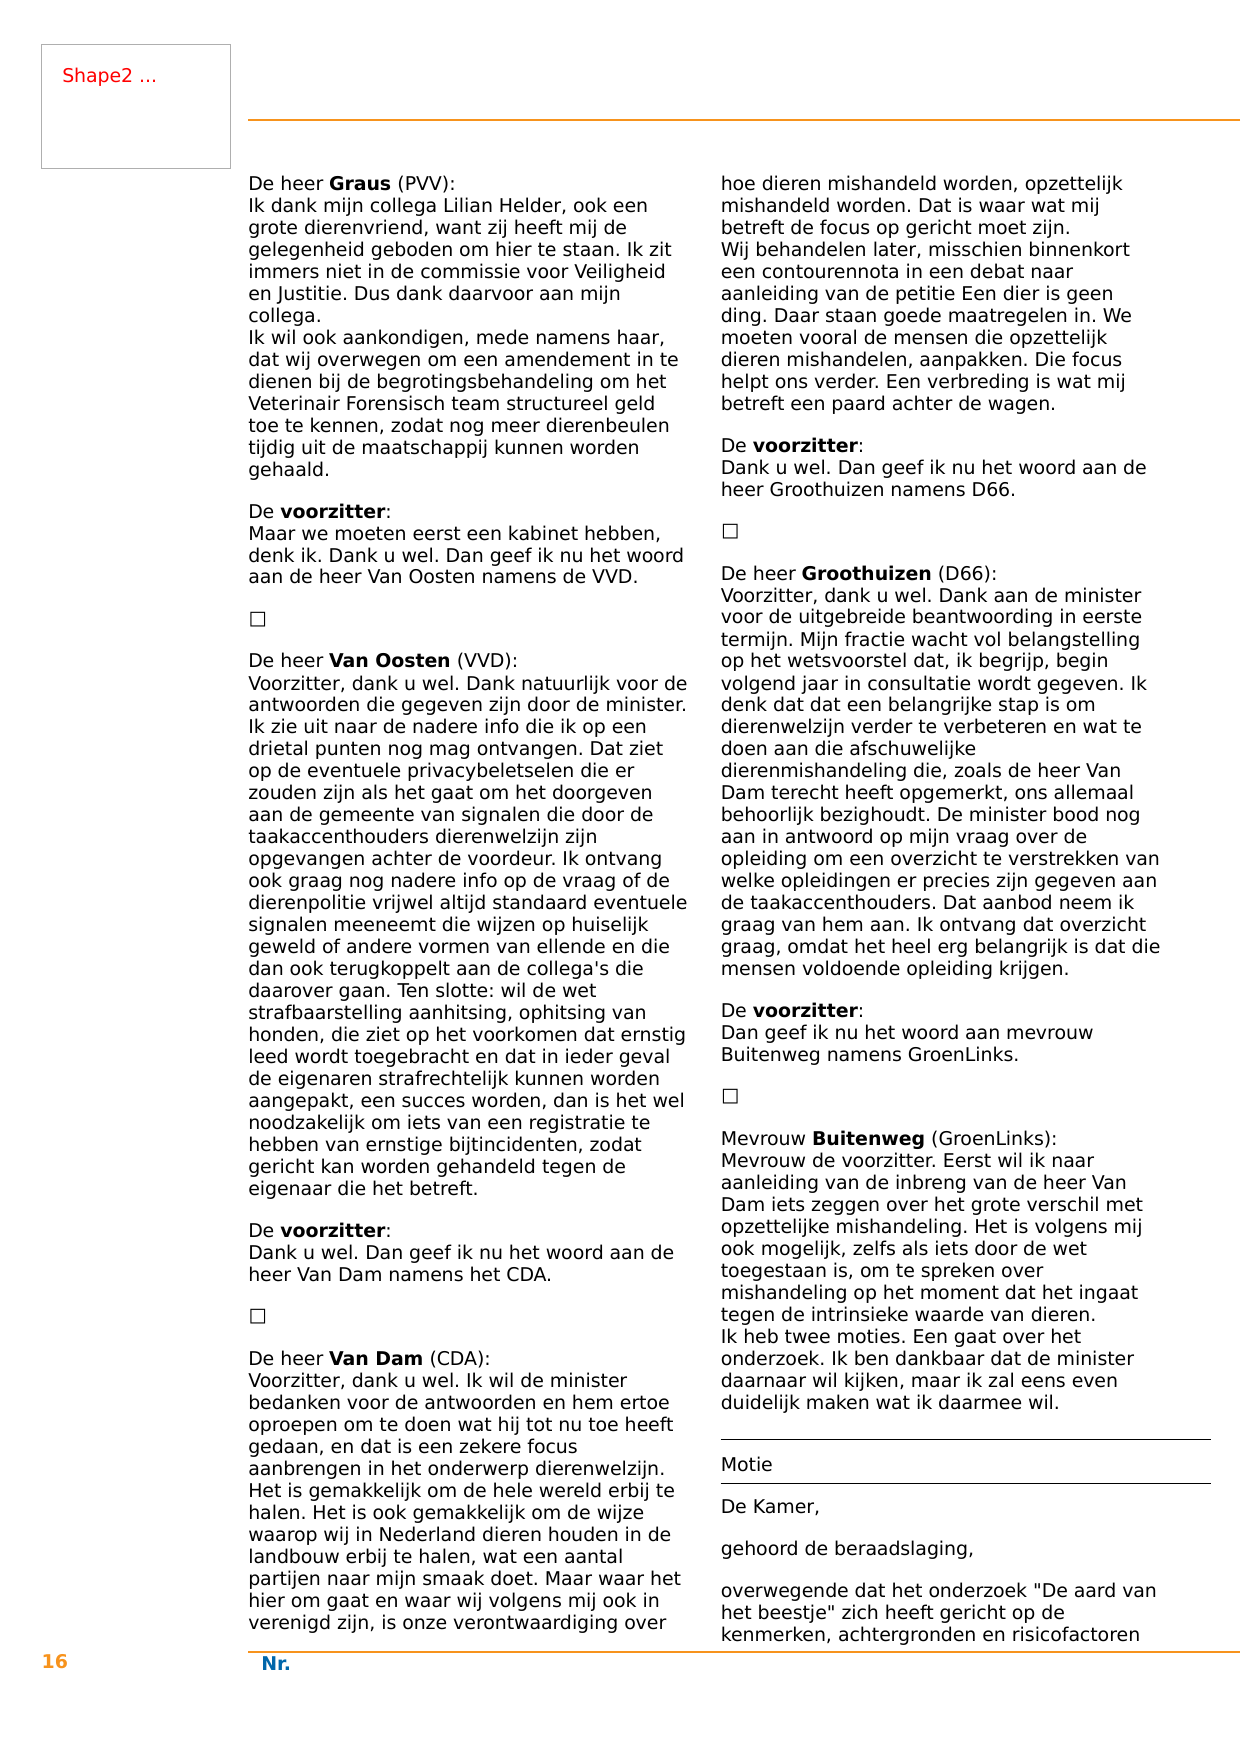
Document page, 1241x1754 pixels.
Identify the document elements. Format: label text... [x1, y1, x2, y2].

text De voorzitter: [248, 1220, 691, 1242]
text gehoord de beraadslaging, [721, 1538, 1163, 1559]
text ⬜ [248, 1306, 691, 1328]
text Maar we moeten eerst een kabinet hebben, denk ik. Dank u wel. Dan geef ik nu het woord aan de heer Van Oosten namens de VVD. [248, 522, 691, 588]
text Voorzitter, dank u wel. Dank aan de minister voor de uitgebreide beantwoording in eerste termijn. Mijn fractie wacht vol belangstelling op het wetsvoorstel dat, ik begrijp, begin volgend jaar in consultatie wordt gegeven. Ik denk dat dat een belangrijke stap is om dierenwelzijn verder te verbeteren en wat te doen aan die afschuwelijke dierenmishandeling die, zoals de heer Van Dam terecht heeft opgemerkt, ons allemaal behoorlijk bezighoudt. De minister bood nog aan in antwoord op mijn vraag over de opleiding om een overzicht te verstrekken van welke opleidingen er precies zijn gegeven aan de taakaccenthouders. Dat aanbod neem ik graag van hem aan. Ik ontvang dat overzicht graag, omdat het heel erg belangrijk is dat die mensen voldoende opleiding krijgen. [721, 584, 1163, 980]
text Voorzitter, dank u wel. Dank natuurlijk voor de antwoorden die gegeven zijn door de minister. Ik zie uit naar de nadere info die ik op een drietal punten nog mag ontvangen. Dat ziet op de eventuele privacybeletselen die er zouden zijn als het gaat om het doorgeven aan de gemeente van signalen die door de taakaccenthouders dierenwelzijn zijn opgevangen achter de voordeur. Ik ontvang ook graag nog nadere info op de vraag of de dierenpolitie vrijwel altijd standaard eventuele signalen meeneemt die wijzen op huiselijk geweld of andere vormen van ellende en die dan ook terugkoppelt aan de collega's die daarover gaan. Ten slotte: wil de wet strafbaarstelling aanhitsing, ophitsing van honden, die ziet op het voorkomen dat ernstig leed wordt toegebracht en dat in ieder geval de eigenaren strafrechtelijk kunnen worden aangepakt, een succes worden, dan is het wel noodzakelijk om iets van een registratie te hebben van ernstige bijtincidenten, zodat gericht kan worden gehandeld tegen de eigenaar die het betreft. [248, 672, 691, 1200]
text De voorzitter: [248, 501, 691, 522]
text Ik heb twee moties. Een gaat over het onderzoek. Ik ben dankbaar dat de minister daarnaar wil kijken, maar ik zal eens even duidelijk maken wat ik daarmee wil. [721, 1326, 1163, 1414]
text De voorzitter: [721, 434, 1163, 457]
text ⬜ [721, 521, 1163, 542]
text Dank u wel. Dan geef ik nu het woord aan de heer Groothuizen namens D66. [721, 457, 1163, 501]
text De heer Graus (PVV): [248, 173, 691, 195]
text Ik dank mijn collega Lilian Helder, ook een grote dierenvriend, want zij heeft mij de gelegenheid geboden om hier te staan. Ik zit immers niet in de commissie voor Veiligheid en Justitie. Dus dank daarvoor aan mijn collega. [248, 195, 691, 327]
text Motie [721, 1454, 1163, 1476]
text ⬜ [721, 1086, 1163, 1108]
text Mevrouw de voorzitter. Eerst wil ik naar aanleiding van de inbreng van de heer Van Dam iets zeggen over het grote verschil met opzettelijke mishandeling. Het is volgens mij ook mogelijk, zelfs als iets door de wet toegestaan is, om te spreken over mishandeling op het moment dat het ingaat tegen de intrinsieke waarde van dieren. [721, 1150, 1163, 1326]
text Wij behandelen later, misschien binnenkort een contourennota in een debat naar aanleiding van de petitie Een dier is geen ding. Daar staan goede maatregelen in. We moeten vooral de mensen die opzettelijk dieren mishandelen, aanpakken. Die focus helpt ons verder. Een verbreding is wat mij betreft een paard achter de wagen. [721, 239, 1163, 414]
text Mevrouw Buitenweg (GroenLinks): [721, 1128, 1163, 1150]
text Voorzitter, dank u wel. Ik wil de minister bedanken voor de antwoorden en hem ertoe oproepen om te doen wat hij tot nu toe heeft gedaan, en dat is een zekere focus aanbrengen in het onderwerp dierenwelzijn. Het is gemakkelijk om de hele wereld erbij te halen. Het is ook gemakkelijk om de wijze waarop wij in Nederland dieren houden in de landbouw erbij te halen, wat een aantal partijen naar mijn smaak doet. Maar waar het hier om gaat en waar wij volgens mij ook in verenigd zijn, is onze verontwaardiging over [248, 1370, 691, 1633]
text Dan geef ik nu het woord aan mevrouw Buitenweg namens GroenLinks. [721, 1022, 1163, 1066]
text De voorzitter: [721, 1000, 1163, 1022]
text hoe dieren mishandeld worden, opzettelijk mishandeld worden. Dat is waar wat mij betreft de focus op gericht moet zijn. [721, 173, 1163, 239]
text De heer Van Dam (CDA): [248, 1348, 691, 1370]
text De Kamer, [721, 1496, 1163, 1518]
text De heer Groothuizen (D66): [721, 562, 1163, 584]
text De heer Van Oosten (VVD): [248, 650, 691, 672]
text ⬜ [248, 608, 691, 630]
text Dank u wel. Dan geef ik nu het woord aan de heer Van Dam namens het CDA. [248, 1242, 691, 1286]
text overwegende dat het onderzoek "De aard van het beestje" zich heeft gericht op de kenmerken, achtergronden en risicofactoren [721, 1579, 1163, 1646]
text Ik wil ook aankondigen, mede namens haar, dat wij overwegen om een amendement in te dienen bij de begrotingsbehandeling om het Veterinair Forensisch team structureel geld toe te kennen, zodat nog meer dierenbeulen tijdig uit de maatschappij kunnen worden gehaald. [248, 327, 691, 481]
